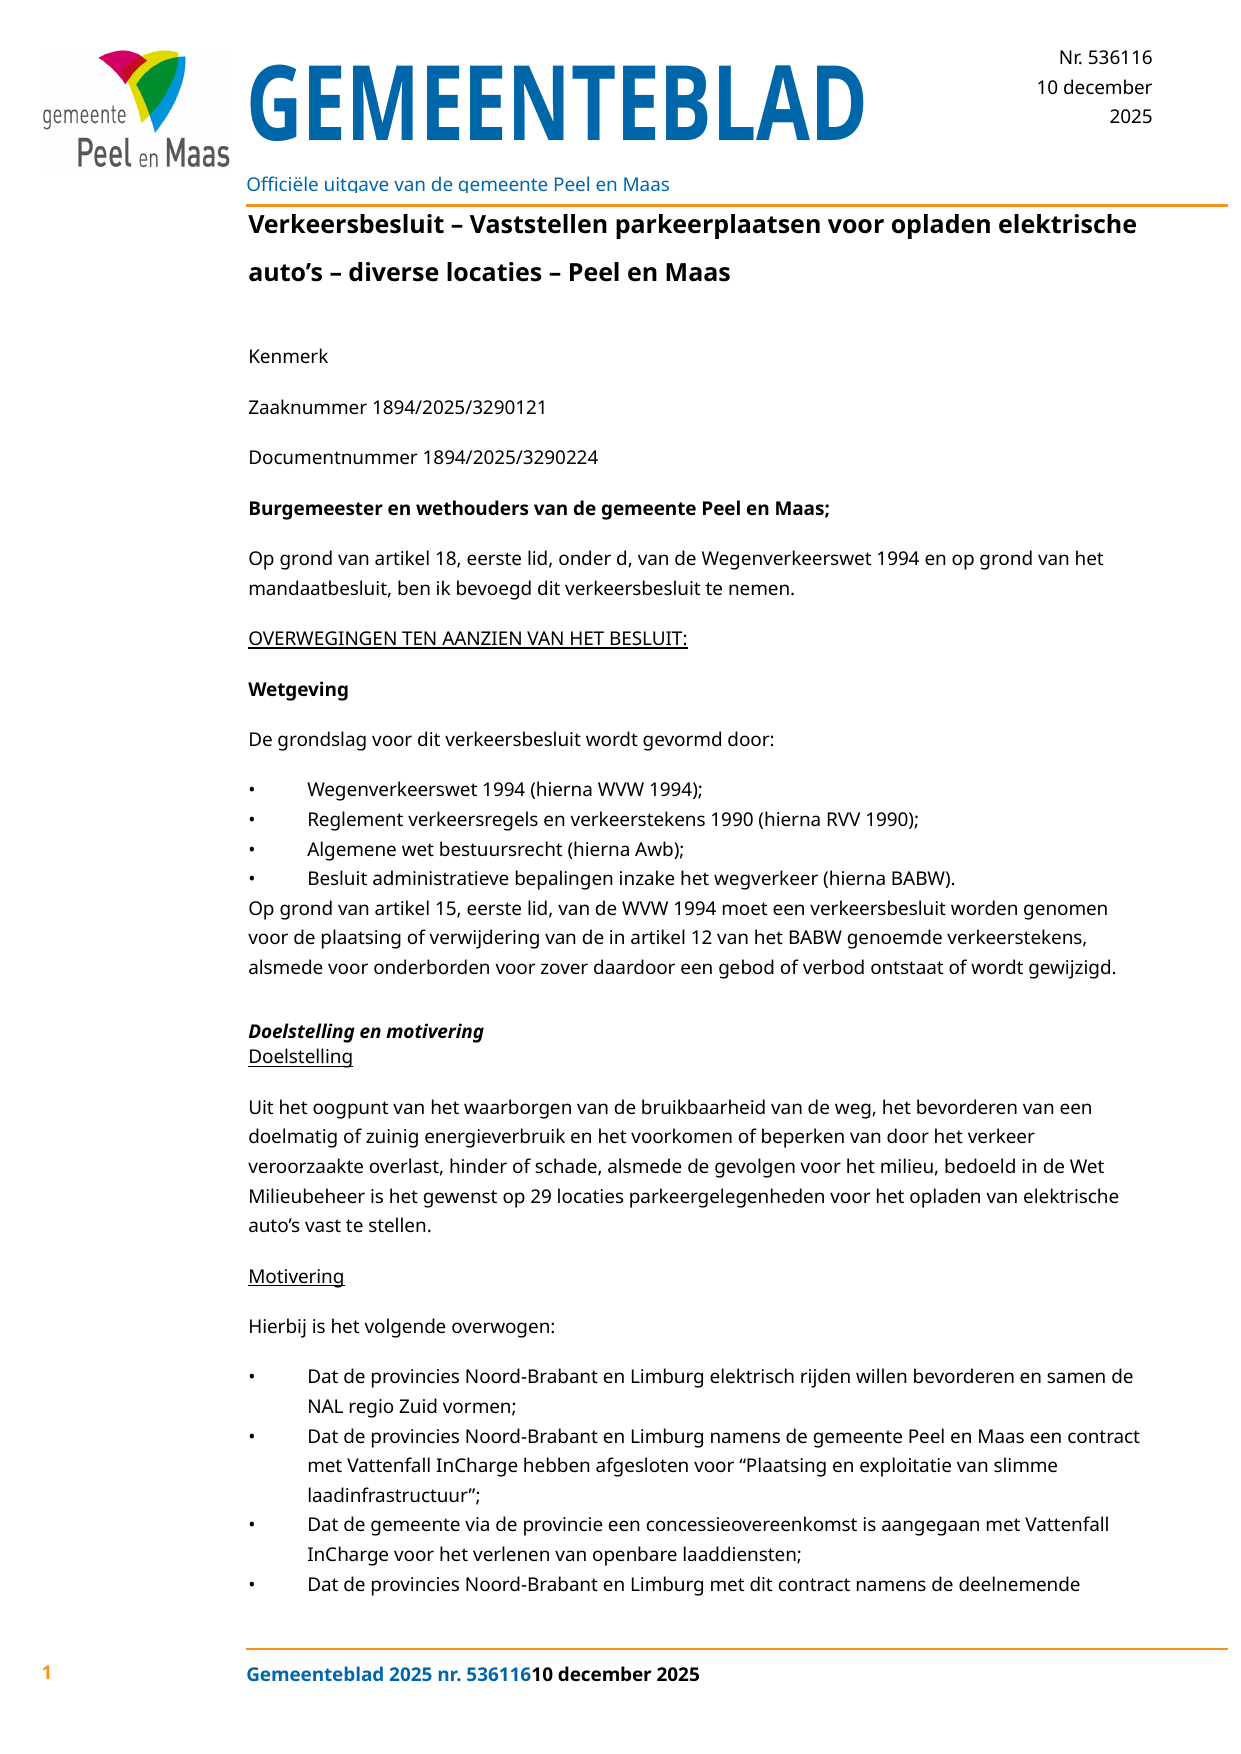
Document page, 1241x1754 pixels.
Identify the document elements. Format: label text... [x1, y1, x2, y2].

text Doelstelling en motivering [248, 1018, 1152, 1044]
text Uit het oogpunt van het waarborgen van de bruikbaarheid van de weg, het bevorderen van een doelmatig of zuinig energieverbruik en het voorkomen of beperken van door het verkeer veroorzaakte overlast, hinder of schade, alsmede de gevolgen voor het milieu, bedoeld in de Wet Milieubeheer is het gewenst op 29 locaties parkeergelegenheden voor het opladen van elektrische auto’s vast te stellen. [248, 1094, 1152, 1238]
text Kenmerk [248, 344, 1152, 369]
list Dat de provincies Noord-Brabant en Limburg elektrisch rijden willen bevorderen en samen de NAL regio Zuid vormen; [248, 1364, 1152, 1419]
text Burgemeester en wethouders van de gemeente Peel en Maas; [248, 495, 1152, 521]
list Algemene wet bestuursrecht (hierna Awb); [248, 836, 1152, 861]
list Dat de provincies Noord-Brabant en Limburg met dit contract namens de deelnemende [248, 1571, 1152, 1597]
text Verkeersbesluit – Vaststellen parkeerplaatsen voor opladen elektrische auto’s – diverse locaties – Peel en Maas [248, 207, 1152, 288]
text De grondslag voor dit verkeersbesluit wordt gevormd door: [248, 726, 1152, 752]
text Wetgeving [248, 676, 1152, 701]
text OVERWEGINGEN TEN AANZIEN VAN HET BESLUIT: [248, 625, 1152, 651]
list Wegenverkeerswet 1994 (hierna WVW 1994); [248, 777, 1152, 802]
text Motivering [248, 1263, 1152, 1289]
list Dat de gemeente via de provincie een concessieovereenkomst is aangegaan met Vattenfall InCharge voor het verlenen van openbare laaddiensten; [248, 1512, 1152, 1567]
text Doelstelling [248, 1044, 1152, 1069]
list Reglement verkeersregels en verkeerstekens 1990 (hierna RVV 1990); [248, 806, 1152, 832]
text Op grond van artikel 15, eerste lid, van de WVW 1994 moet een verkeersbesluit worden genomen voor de plaatsing of verwijdering van de in artikel 12 van het BABW genoemde verkeerstekens, alsmede voor onderborden voor zover daardoor een gebod of verbod ontstaat of wordt gewijzigd. [248, 895, 1152, 980]
picture [41, 47, 231, 172]
list Dat de provincies Noord-Brabant en Limburg namens de gemeente Peel en Maas een contract met Vattenfall InCharge hebben afgesloten voor “Plaatsing en exploitatie van slimme laadinfrastructuur”; [248, 1423, 1152, 1508]
text Op grond van artikel 18, eerste lid, onder d, van de Wegenverkeerswet 1994 en op grond van het mandaatbesluit, ben ik bevoegd dit verkeersbesluit te nemen. [248, 545, 1152, 601]
text Hierbij is het volgende overwogen: [248, 1313, 1152, 1339]
text Zaaknummer 1894/2025/3290121 [248, 394, 1152, 420]
text Documentnummer 1894/2025/3290224 [248, 444, 1152, 470]
list Besluit administratieve bepalingen inzake het wegverkeer (hierna BABW). [248, 865, 1152, 891]
